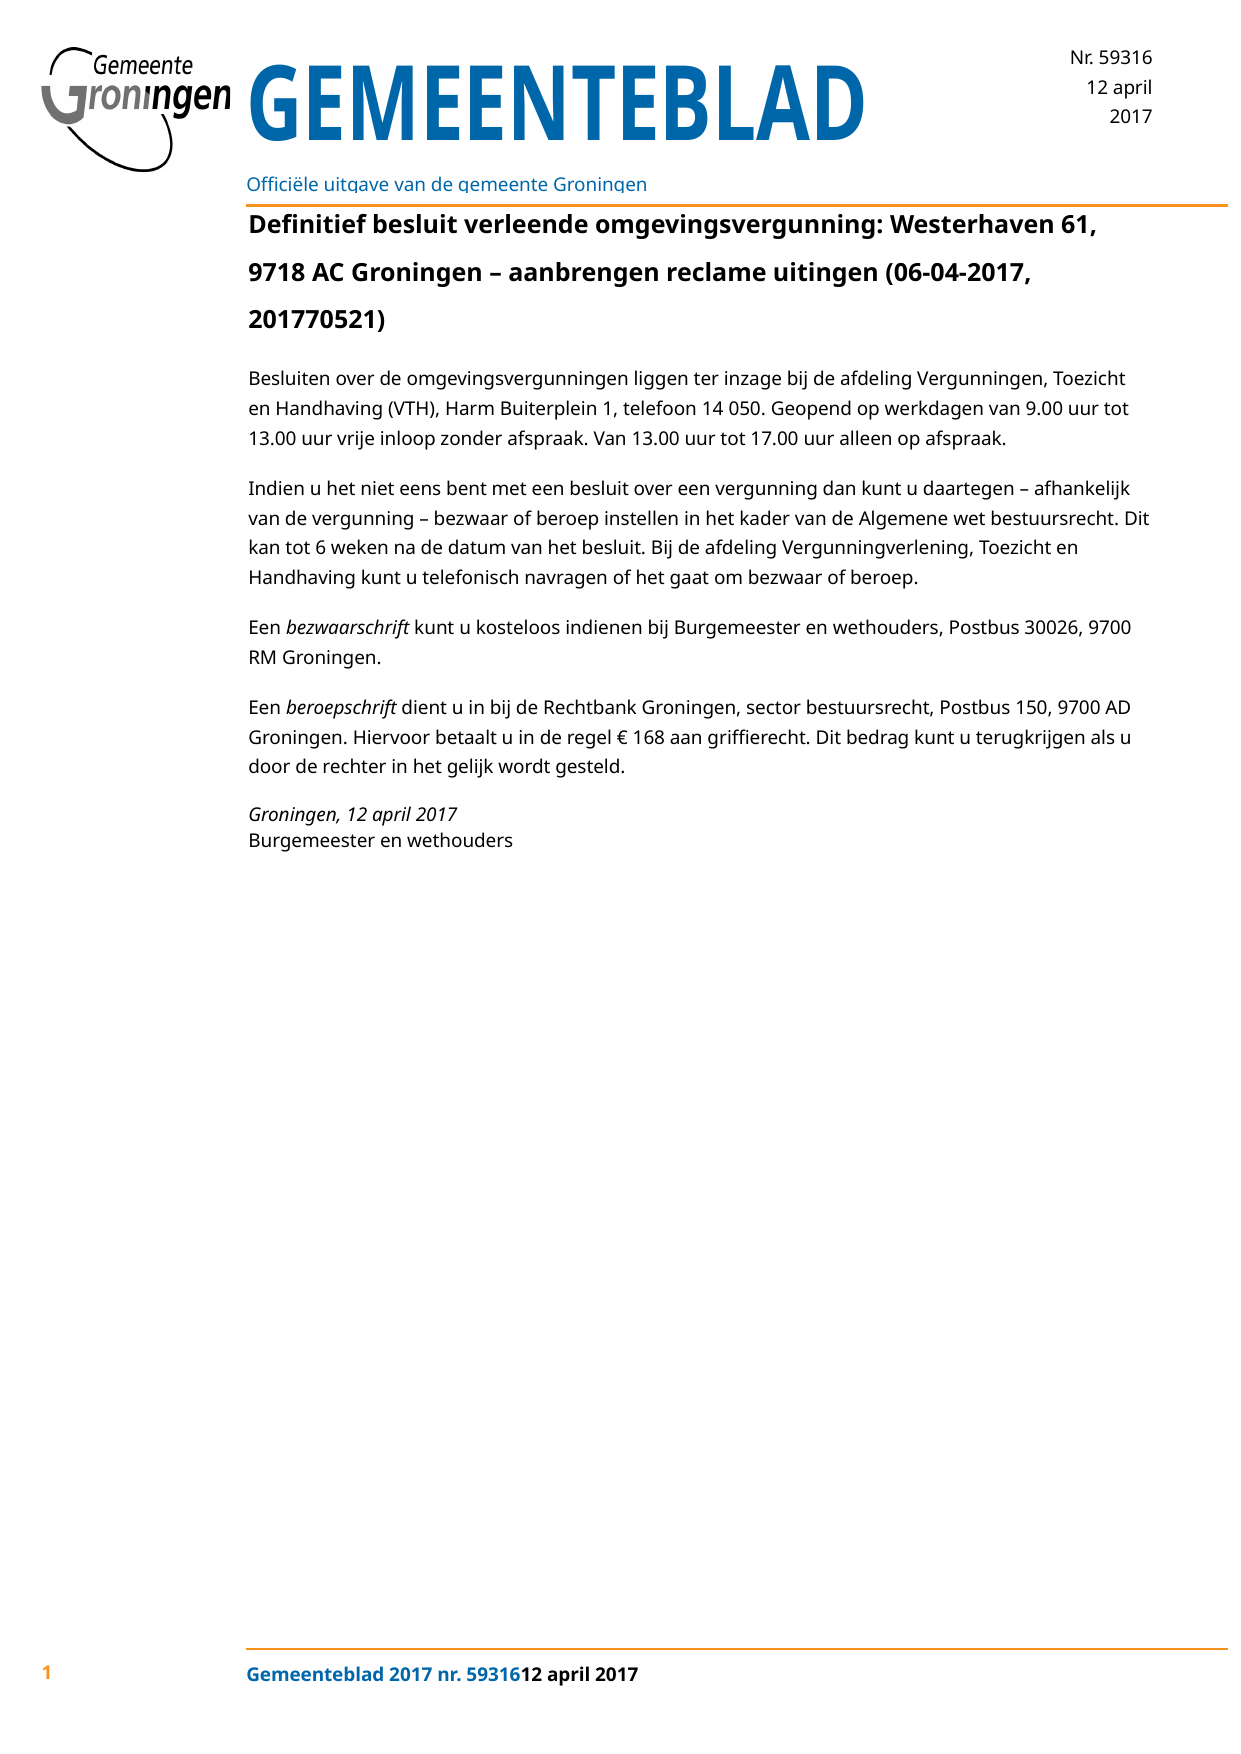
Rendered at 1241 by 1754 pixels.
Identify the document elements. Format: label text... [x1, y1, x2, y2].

text Een beroepschrift dient u in bij de Rechtbank Groningen, sector bestuursrecht, Postbus 150, 9700 AD Groningen. Hiervoor betaalt u in de regel € 168 aan griffierecht. Dit bedrag kunt u terugkrijgen als u door de rechter in het gelijk wordt gesteld. [248, 694, 1152, 779]
picture [41, 47, 231, 172]
text Burgemeester en wethouders [248, 827, 1152, 853]
text Groningen, 12 april 2017 [248, 801, 1152, 827]
text Besluiten over de omgevingsvergunningen liggen ter inzage bij de afdeling Vergunningen, Toezicht en Handhaving (VTH), Harm Buiterplein 1, telefoon 14 050. Geopend op werkdagen van 9.00 uur tot 13.00 uur vrije inloop zonder afspraak. Van 13.00 uur tot 17.00 uur alleen op afspraak. [248, 366, 1152, 450]
text Een bezwaarschrift kunt u kosteloos indienen bij Burgemeester en wethouders, Postbus 30026, 9700 RM Groningen. [248, 614, 1152, 669]
text Indien u het niet eens bent met een besluit over een vergunning dan kunt u daartegen – afhankelijk van de vergunning – bezwaar of beroep instellen in het kader van de Algemene wet bestuursrecht. Dit kan tot 6 weken na de datum van het besluit. Bij de afdeling Vergunningverlening, Toezicht en Handhaving kunt u telefonisch navragen of het gaat om bezwaar of beroep. [248, 475, 1152, 589]
text Definitief besluit verleende omgevingsvergunning: Westerhaven 61, 9718 AC Groningen – aanbrengen reclame uitingen (06-04-2017, 201770521) [248, 207, 1152, 336]
